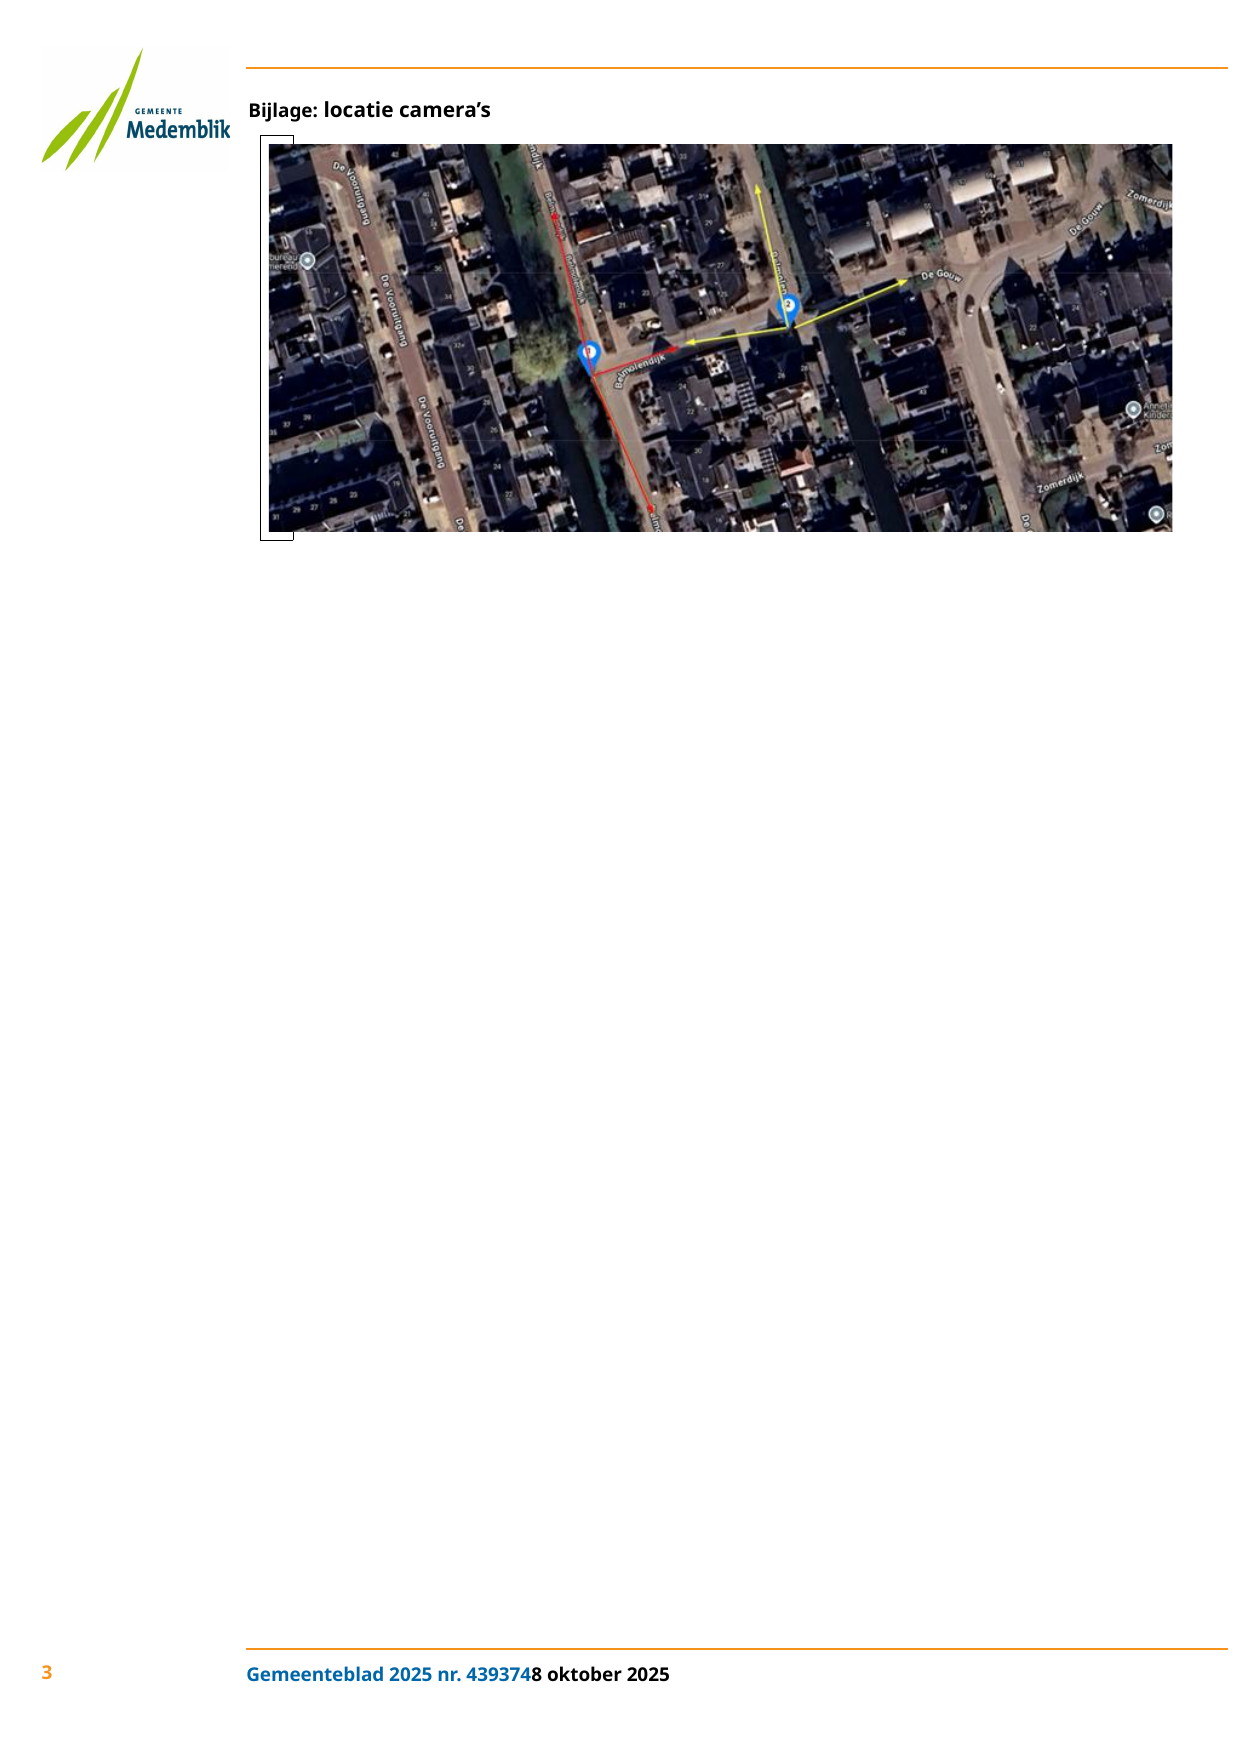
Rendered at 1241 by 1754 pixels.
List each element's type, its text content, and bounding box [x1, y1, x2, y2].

picture [268, 144, 1173, 532]
text Bijlage: locatie camera’s [248, 95, 1152, 123]
picture [41, 47, 231, 172]
